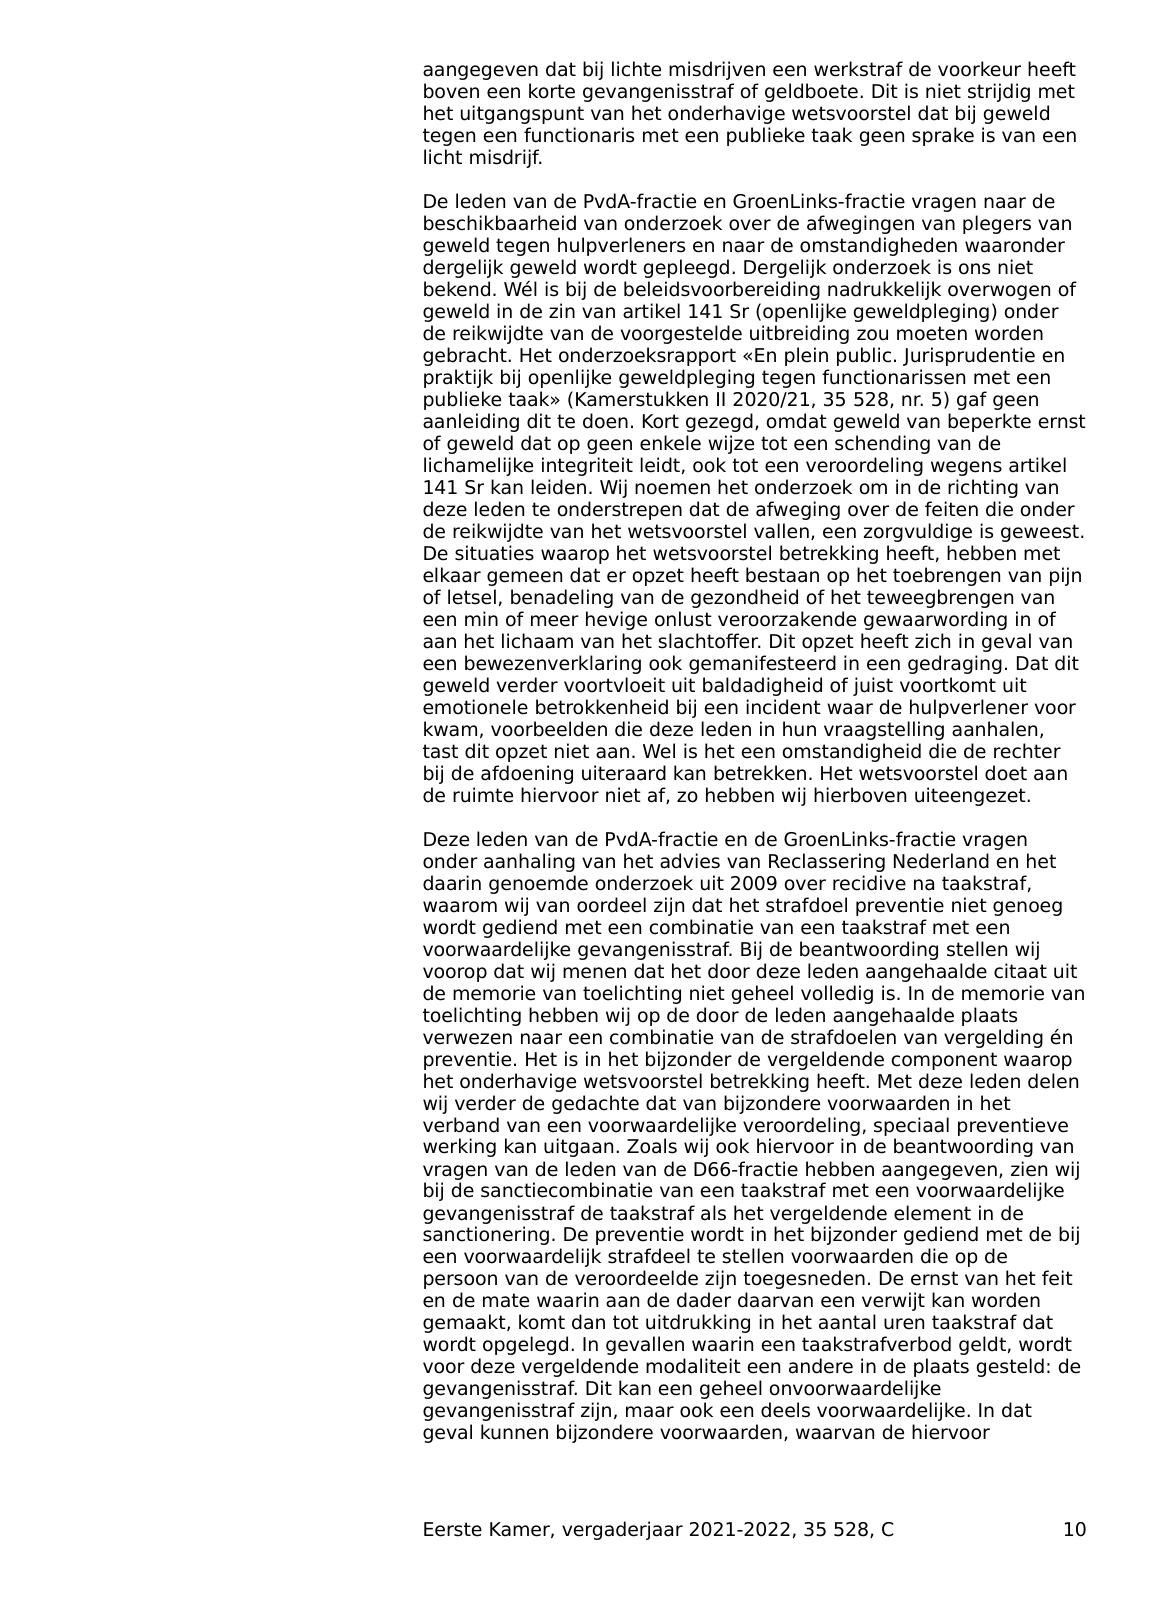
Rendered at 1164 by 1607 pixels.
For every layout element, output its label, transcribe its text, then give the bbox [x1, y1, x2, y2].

text De leden van de PvdA-fractie en GroenLinks-fractie vragen naar de beschikbaarheid van onderzoek over de afwegingen van plegers van geweld tegen hulpverleners en naar de omstandigheden waaronder dergelijk geweld wordt gepleegd. Dergelijk onderzoek is ons niet bekend. Wél is bij de beleidsvoorbereiding nadrukkelijk overwogen of geweld in de zin van artikel 141 Sr (openlijke geweldpleging) onder de reikwijdte van de voorgestelde uitbreiding zou moeten worden gebracht. Het onderzoeksrapport «En plein public. Jurisprudentie en praktijk bij openlijke geweldpleging tegen functionarissen met een publieke taak» (Kamerstukken II 2020/21, 35 528, nr. 5) gaf geen aanleiding dit te doen. Kort gezegd, omdat geweld van beperkte ernst of geweld dat op geen enkele wijze tot een schending van de lichamelijke integriteit leidt, ook tot een veroordeling wegens artikel 141 Sr kan leiden. Wij noemen het onderzoek om in de richting van deze leden te onderstrepen dat de afweging over de feiten die onder de reikwijdte van het wetsvoorstel vallen, een zorgvuldige is geweest. De situaties waarop het wetsvoorstel betrekking heeft, hebben met elkaar gemeen dat er opzet heeft bestaan op het toebrengen van pijn of letsel, benadeling van de gezondheid of het teweegbrengen van een min of meer hevige onlust veroorzakende gewaarwording in of aan het lichaam van het slachtoffer. Dit opzet heeft zich in geval van een bewezenverklaring ook gemanifesteerd in een gedraging. Dat dit geweld verder voortvloeit uit baldadigheid of juist voortkomt uit emotionele betrokkenheid bij een incident waar de hulpverlener voor kwam, voorbeelden die deze leden in hun vraagstelling aanhalen, tast dit opzet niet aan. Wel is het een omstandigheid die de rechter bij de afdoening uiteraard kan betrekken. Het wetsvoorstel doet aan de ruimte hiervoor niet af, zo hebben wij hierboven uiteengezet. [422, 191, 1087, 807]
text Deze leden van de PvdA-fractie en de GroenLinks-fractie vragen onder aanhaling van het advies van Reclassering Nederland en het daarin genoemde onderzoek uit 2009 over recidive na taakstraf, waarom wij van oordeel zijn dat het strafdoel preventie niet genoeg wordt gediend met een combinatie van een taakstraf met een voorwaardelijke gevangenisstraf. Bij de beantwoording stellen wij voorop dat wij menen dat het door deze leden aangehaalde citaat uit de memorie van toelichting niet geheel volledig is. In de memorie van toelichting hebben wij op de door de leden aangehaalde plaats verwezen naar een combinatie van de strafdoelen van vergelding én preventie. Het is in het bijzonder de vergeldende component waarop het onderhavige wetsvoorstel betrekking heeft. Met deze leden delen wij verder de gedachte dat van bijzondere voorwaarden in het verband van een voorwaardelijke veroordeling, speciaal preventieve werking kan uitgaan. Zoals wij ook hiervoor in de beantwoording van vragen van de leden van de D66-fractie hebben aangegeven, zien wij bij de sanctiecombinatie van een taakstraf met een voorwaardelijke gevangenisstraf de taakstraf als het vergeldende element in de sanctionering. De preventie wordt in het bijzonder gediend met de bij een voorwaardelijk strafdeel te stellen voorwaarden die op de persoon van de veroordeelde zijn toegesneden. De ernst van het feit en de mate waarin aan de dader daarvan een verwijt kan worden gemaakt, komt dan tot uitdrukking in het aantal uren taakstraf dat wordt opgelegd. In gevallen waarin een taakstrafverbod geldt, wordt voor deze vergeldende modaliteit een andere in de plaats gesteld: de gevangenisstraf. Dit kan een geheel onvoorwaardelijke gevangenisstraf zijn, maar ook een deels voorwaardelijke. In dat geval kunnen bijzondere voorwaarden, waarvan de hiervoor [422, 829, 1087, 1444]
text aangegeven dat bij lichte misdrijven een werkstraf de voorkeur heeft boven een korte gevangenisstraf of geldboete. Dit is niet strijdig met het uitgangspunt van het onderhavige wetsvoorstel dat bij geweld tegen een functionaris met een publieke taak geen sprake is van een licht misdrijf. [422, 59, 1087, 169]
